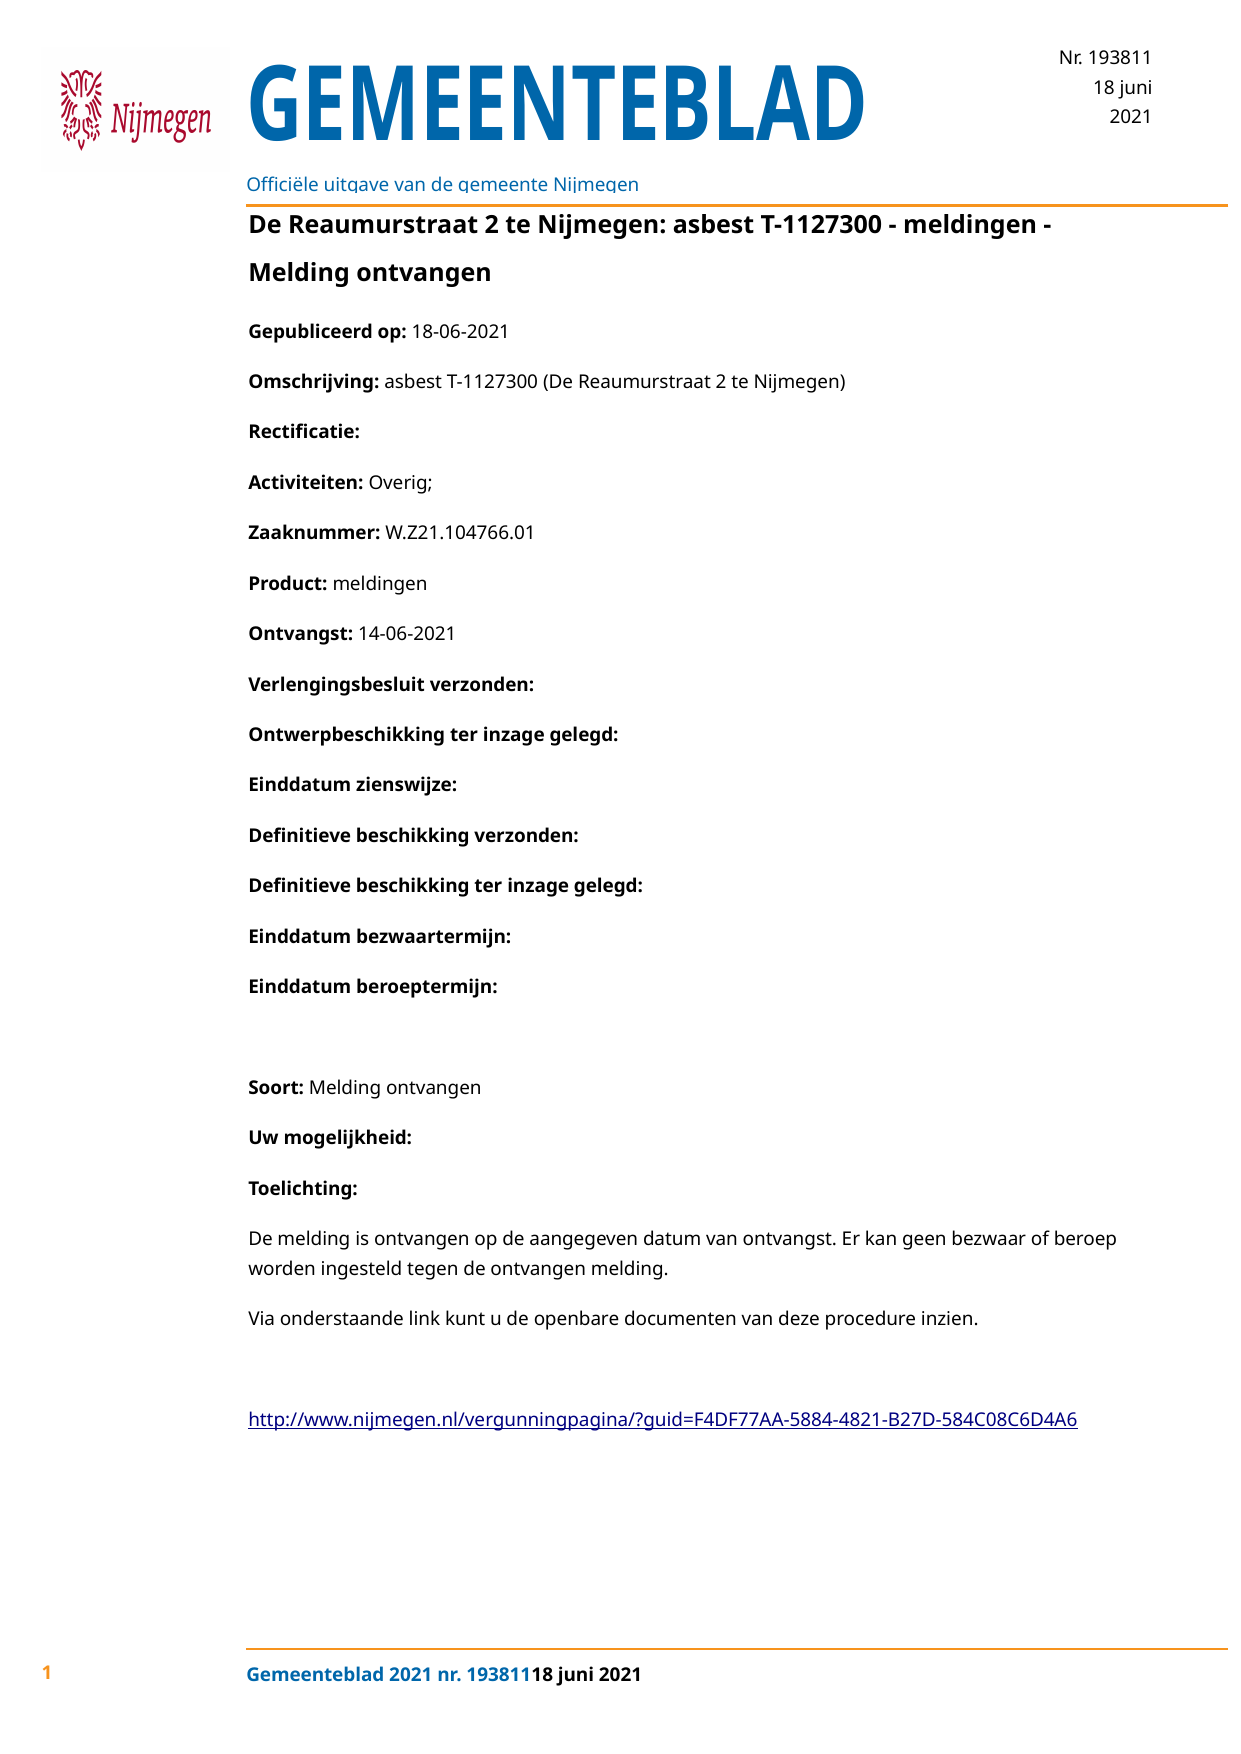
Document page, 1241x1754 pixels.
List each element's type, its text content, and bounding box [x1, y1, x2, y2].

text http://www.nijmegen.nl/vergunningpagina/?guid=F4DF77AA-5884-4821-B27D-584C08C6D4A6 [248, 1406, 1152, 1432]
text Definitieve beschikking verzonden: [248, 822, 1152, 848]
text Ontvangst: 14-06-2021 [248, 620, 1152, 646]
text Product: meldingen [248, 570, 1152, 596]
text Ontwerpbeschikking ter inzage gelegd: [248, 721, 1152, 747]
text Uw mogelijkheid: [248, 1124, 1152, 1150]
text Definitieve beschikking ter inzage gelegd: [248, 872, 1152, 898]
text Rectificatie: [248, 419, 1152, 444]
text De Reaumurstraat 2 te Nijmegen: asbest T-1127300 - meldingen - Melding ontvangen [248, 207, 1152, 288]
text Einddatum beroeptermijn: [248, 973, 1152, 999]
text Einddatum bezwaartermijn: [248, 923, 1152, 949]
text Gepubliceerd op: 18-06-2021 [248, 318, 1152, 344]
text Omschrijving: asbest T-1127300 (De Reaumurstraat 2 te Nijmegen) [248, 368, 1152, 394]
text Toelichting: [248, 1175, 1152, 1201]
text Soort: Melding ontvangen [248, 1074, 1152, 1100]
text Zaaknummer: W.Z21.104766.01 [248, 519, 1152, 545]
text Via onderstaande link kunt u de openbare documenten van deze procedure inzien. [248, 1305, 1152, 1331]
text Einddatum zienswijze: [248, 772, 1152, 797]
picture [41, 47, 231, 172]
text De melding is ontvangen op de aangegeven datum van ontvangst. Er kan geen bezwaar of beroep worden ingesteld tegen de ontvangen melding. [248, 1225, 1152, 1281]
text Verlengingsbesluit verzonden: [248, 671, 1152, 697]
text Activiteiten: Overig; [248, 469, 1152, 495]
